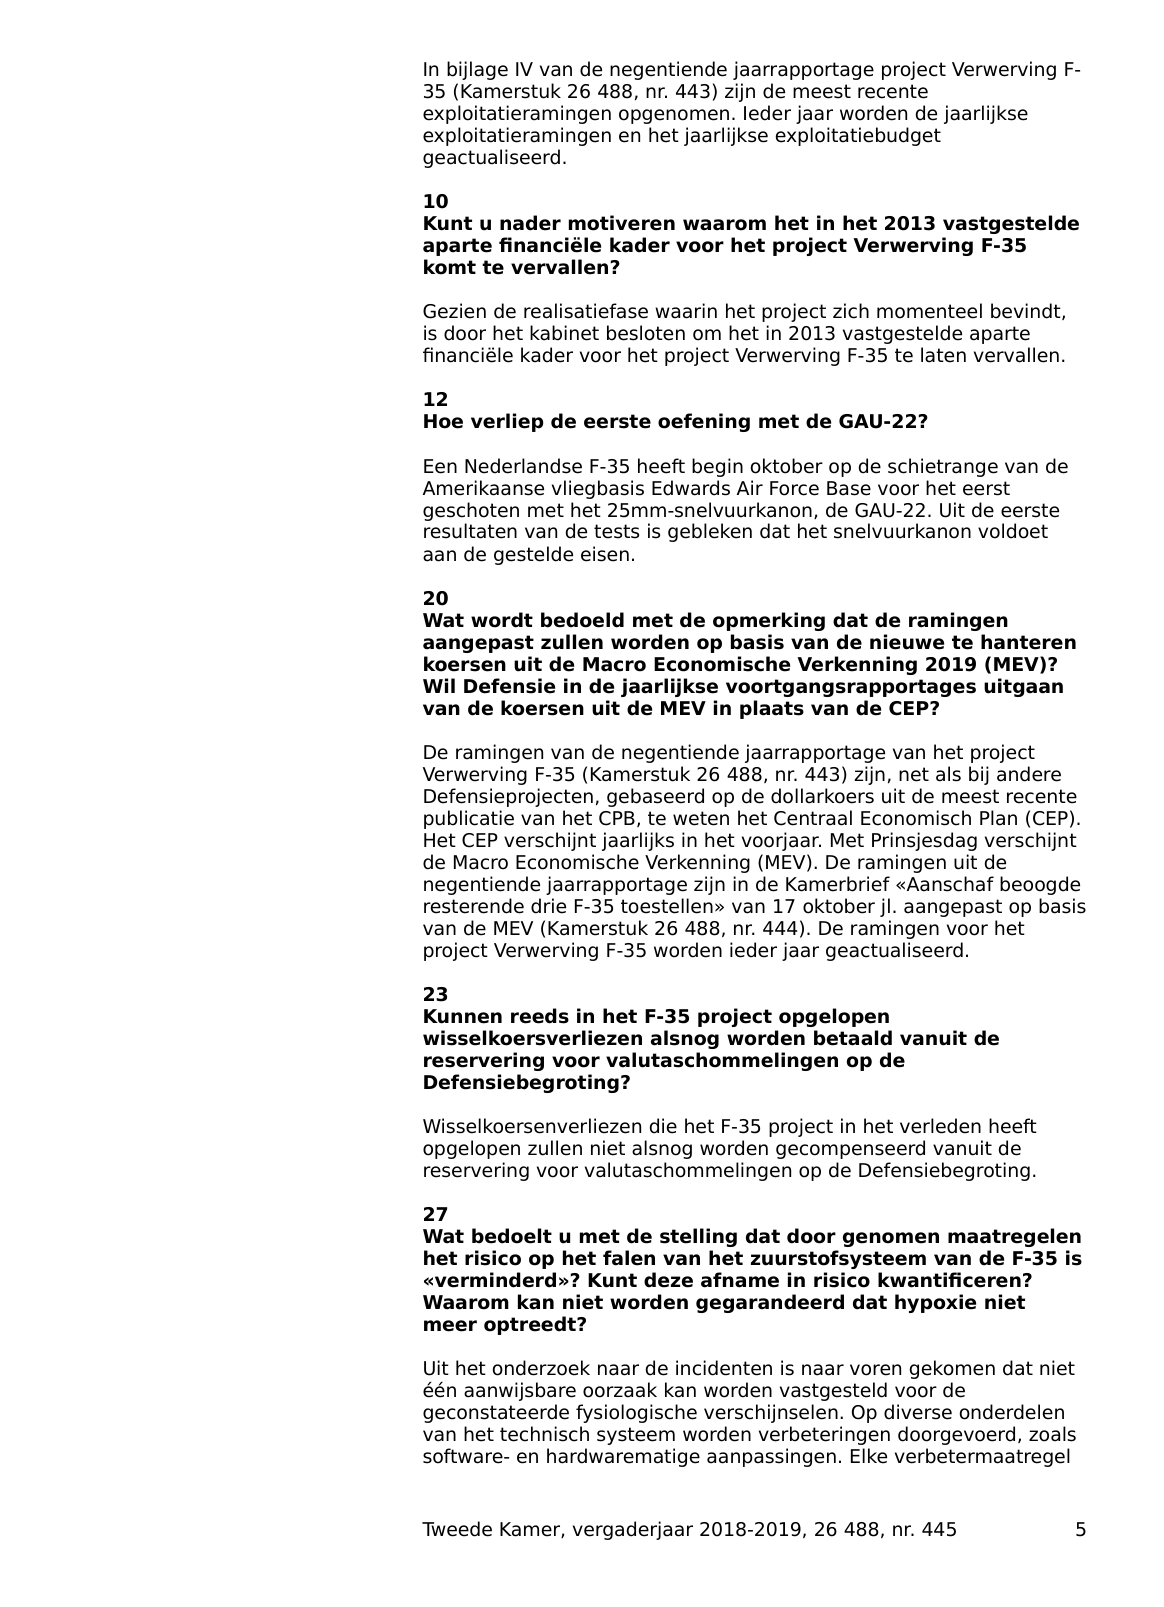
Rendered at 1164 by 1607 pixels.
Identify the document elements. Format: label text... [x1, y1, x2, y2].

text De ramingen van de negentiende jaarrapportage van het project Verwerving F-35 (Kamerstuk 26 488, nr. 443) zijn, net als bij andere Defensieprojecten, gebaseerd op de dollarkoers uit de meest recente publicatie van het CPB, te weten het Centraal Economisch Plan (CEP). Het CEP verschijnt jaarlijks in het voorjaar. Met Prinsjesdag verschijnt de Macro Economische Verkenning (MEV). De ramingen uit de negentiende jaarrapportage zijn in de Kamerbrief «Aanschaf beoogde resterende drie F-35 toestellen» van 17 oktober jl. aangepast op basis van de MEV (Kamerstuk 26 488, nr. 444). De ramingen voor het project Verwerving F-35 worden ieder jaar geactualiseerd. [422, 742, 1087, 961]
text Wat wordt bedoeld met de opmerking dat de ramingen aangepast zullen worden op basis van de nieuwe te hanteren koersen uit de Macro Economische Verkenning 2019 (MEV)? Wil Defensie in de jaarlijkse voortgangsrapportages uitgaan van de koersen uit de MEV in plaats van de CEP? [422, 609, 1087, 719]
text 12 [422, 389, 1087, 411]
text 10 [422, 191, 1087, 213]
text Kunnen reeds in het F-35 project opgelopen wisselkoersverliezen alsnog worden betaald vanuit de reservering voor valutaschommelingen op de Defensiebegroting? [422, 1006, 1087, 1093]
text Wat bedoelt u met de stelling dat door genomen maatregelen het risico op het falen van het zuurstofsysteem van de F-35 is «verminderd»? Kunt deze afname in risico kwantificeren? Waarom kan niet worden gegarandeerd dat hypoxie niet meer optreedt? [422, 1226, 1087, 1336]
text Uit het onderzoek naar de incidenten is naar voren gekomen dat niet één aanwijsbare oorzaak kan worden vastgesteld voor de geconstateerde fysiologische verschijnselen. Op diverse onderdelen van het technisch systeem worden verbeteringen doorgevoerd, zoals software- en hardwarematige aanpassingen. Elke verbetermaatregel [422, 1358, 1087, 1468]
text Gezien de realisatiefase waarin het project zich momenteel bevindt, is door het kabinet besloten om het in 2013 vastgestelde aparte financiële kader voor het project Verwerving F-35 te laten vervallen. [422, 301, 1087, 367]
text 27 [422, 1204, 1087, 1226]
text In bijlage IV van de negentiende jaarrapportage project Verwerving F-35 (Kamerstuk 26 488, nr. 443) zijn de meest recente exploitatieramingen opgenomen. Ieder jaar worden de jaarlijkse exploitatieramingen en het jaarlijkse exploitatiebudget geactualiseerd. [422, 59, 1087, 169]
text 23 [422, 984, 1087, 1006]
text Een Nederlandse F-35 heeft begin oktober op de schietrange van de Amerikaanse vliegbasis Edwards Air Force Base voor het eerst geschoten met het 25mm-snelvuurkanon, de GAU-22. Uit de eerste resultaten van de tests is gebleken dat het snelvuurkanon voldoet aan de gestelde eisen. [422, 456, 1087, 565]
text Wisselkoersenverliezen die het F-35 project in het verleden heeft opgelopen zullen niet alsnog worden gecompenseerd vanuit de reservering voor valutaschommelingen op de Defensiebegroting. [422, 1116, 1087, 1182]
text Hoe verliep de eerste oefening met de GAU-22? [422, 411, 1087, 433]
text 20 [422, 588, 1087, 609]
text Kunt u nader motiveren waarom het in het 2013 vastgestelde aparte financiële kader voor het project Verwerving F-35 komt te vervallen? [422, 213, 1087, 279]
